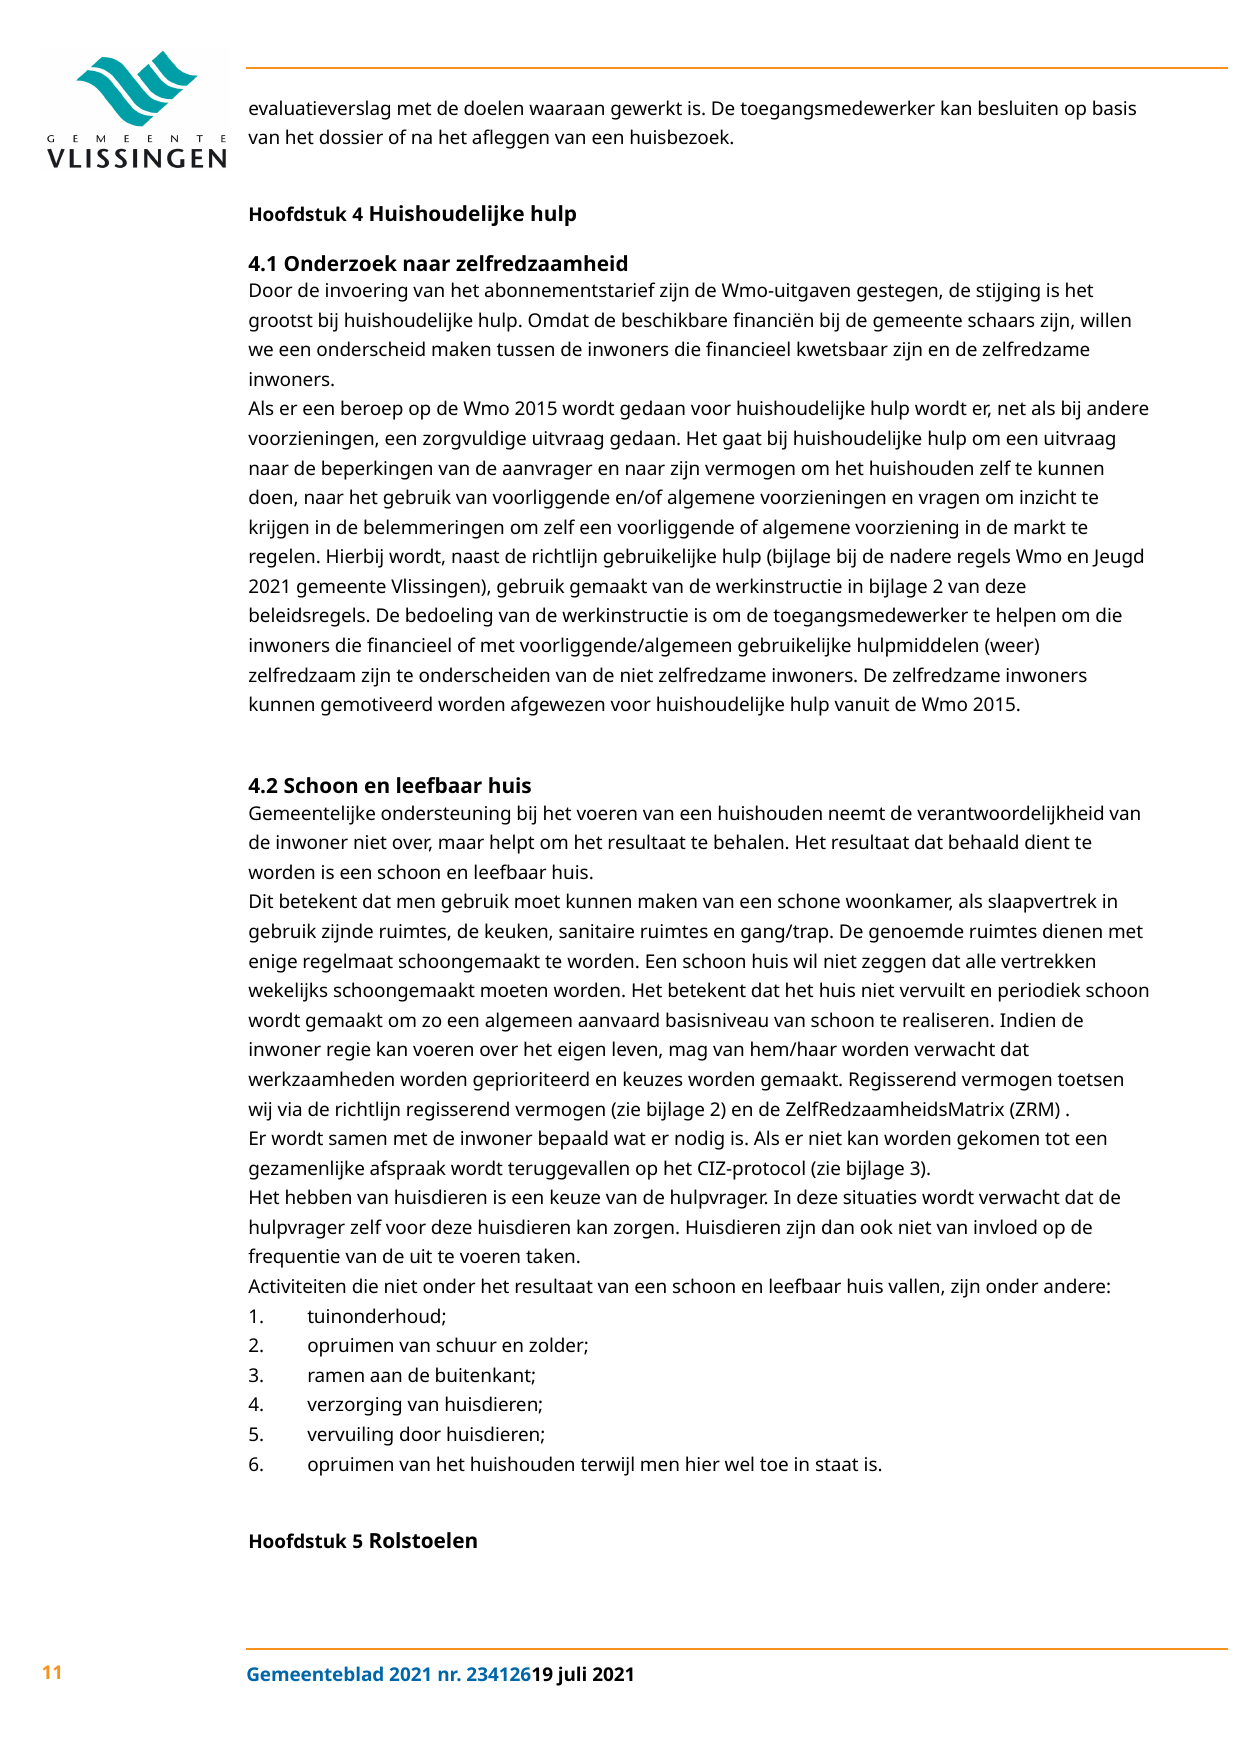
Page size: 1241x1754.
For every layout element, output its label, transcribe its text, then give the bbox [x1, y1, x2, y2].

picture [41, 47, 231, 172]
text evaluatieverslag met de doelen waaraan gewerkt is. De toegangsmedewerker kan besluiten op basis van het dossier of na het afleggen van een huisbezoek. [248, 95, 1152, 150]
text Er wordt samen met de inwoner bepaald wat er nodig is. Als er niet kan worden gekomen tot een gezamenlijke afspraak wordt teruggevallen op het CIZ-protocol (zie bijlage 3). [248, 1125, 1152, 1181]
text Het hebben van huisdieren is een keuze van de hulpvrager. In deze situaties wordt verwacht dat de hulpvrager zelf voor deze huisdieren kan zorgen. Huisdieren zijn dan ook niet van invloed op de frequentie van de uit te voeren taken. [248, 1184, 1152, 1269]
list vervuiling door huisdieren; [248, 1421, 1152, 1447]
list ramen aan de buitenkant; [248, 1362, 1152, 1388]
text Dit betekent dat men gebruik moet kunnen maken van een schone woonkamer, als slaapvertrek in gebruik zijnde ruimtes, de keuken, sanitaire ruimtes en gang/trap. De genoemde ruimtes dienen met enige regelmaat schoongemaakt te worden. Een schoon huis wil niet zeggen dat alle vertrekken wekelijks schoongemaakt moeten worden. Het betekent dat het huis niet vervuilt en periodiek schoon wordt gemaakt om zo een algemeen aanvaard basisniveau van schoon te realiseren. Indien de inwoner regie kan voeren over het eigen leven, mag van hem/haar worden verwacht dat werkzaamheden worden geprioriteerd en keuzes worden gemaakt. Regisserend vermogen toetsen wij via de richtlijn regisserend vermogen (zie bijlage 2) en de ZelfRedzaamheidsMatrix (ZRM) . [248, 889, 1152, 1121]
text Gemeentelijke ondersteuning bij het voeren van een huishouden neemt de verantwoordelijkheid van de inwoner niet over, maar helpt om het resultaat te behalen. Het resultaat dat behaald dient te worden is een schoon en leefbaar huis. [248, 800, 1152, 885]
list tuinonderhoud; [248, 1303, 1152, 1328]
text 4.2 Schoon en leefbaar huis [248, 771, 1152, 800]
list opruimen van schuur en zolder; [248, 1332, 1152, 1358]
list verzorging van huisdieren; [248, 1392, 1152, 1417]
text Hoofdstuk 5 Rolstoelen [248, 1526, 1152, 1554]
text Door de invoering van het abonnementstarief zijn de Wmo-uitgaven gestegen, de stijging is het grootst bij huishoudelijke hulp. Omdat de beschikbare financiën bij de gemeente schaars zijn, willen we een onderscheid maken tussen de inwoners die financieel kwetsbaar zijn en de zelfredzame inwoners. [248, 277, 1152, 392]
text Hoofdstuk 4 Huishoudelijke hulp [248, 199, 1152, 228]
text Activiteiten die niet onder het resultaat van een schoon en leefbaar huis vallen, zijn onder andere: [248, 1273, 1152, 1299]
text 4.1 Onderzoek naar zelfredzaamheid [248, 249, 1152, 277]
list opruimen van het huishouden terwijl men hier wel toe in staat is. [248, 1451, 1152, 1476]
text Als er een beroep op de Wmo 2015 wordt gedaan voor huishoudelijke hulp wordt er, net als bij andere voorzieningen, een zorgvuldige uitvraag gedaan. Het gaat bij huishoudelijke hulp om een uitvraag naar de beperkingen van de aanvrager en naar zijn vermogen om het huishouden zelf te kunnen doen, naar het gebruik van voorliggende en/of algemene voorzieningen en vragen om inzicht te krijgen in de belemmeringen om zelf een voorliggende of algemene voorziening in de markt te regelen. Hierbij wordt, naast de richtlijn gebruikelijke hulp (bijlage bij de nadere regels Wmo en Jeugd 2021 gemeente Vlissingen), gebruik gemaakt van de werkinstructie in bijlage 2 van deze beleidsregels. De bedoeling van de werkinstructie is om de toegangsmedewerker te helpen om die inwoners die financieel of met voorliggende/algemeen gebruikelijke hulpmiddelen (weer) zelfredzaam zijn te onderscheiden van de niet zelfredzame inwoners. De zelfredzame inwoners kunnen gemotiveerd worden afgewezen voor huishoudelijke hulp vanuit de Wmo 2015. [248, 396, 1152, 717]
